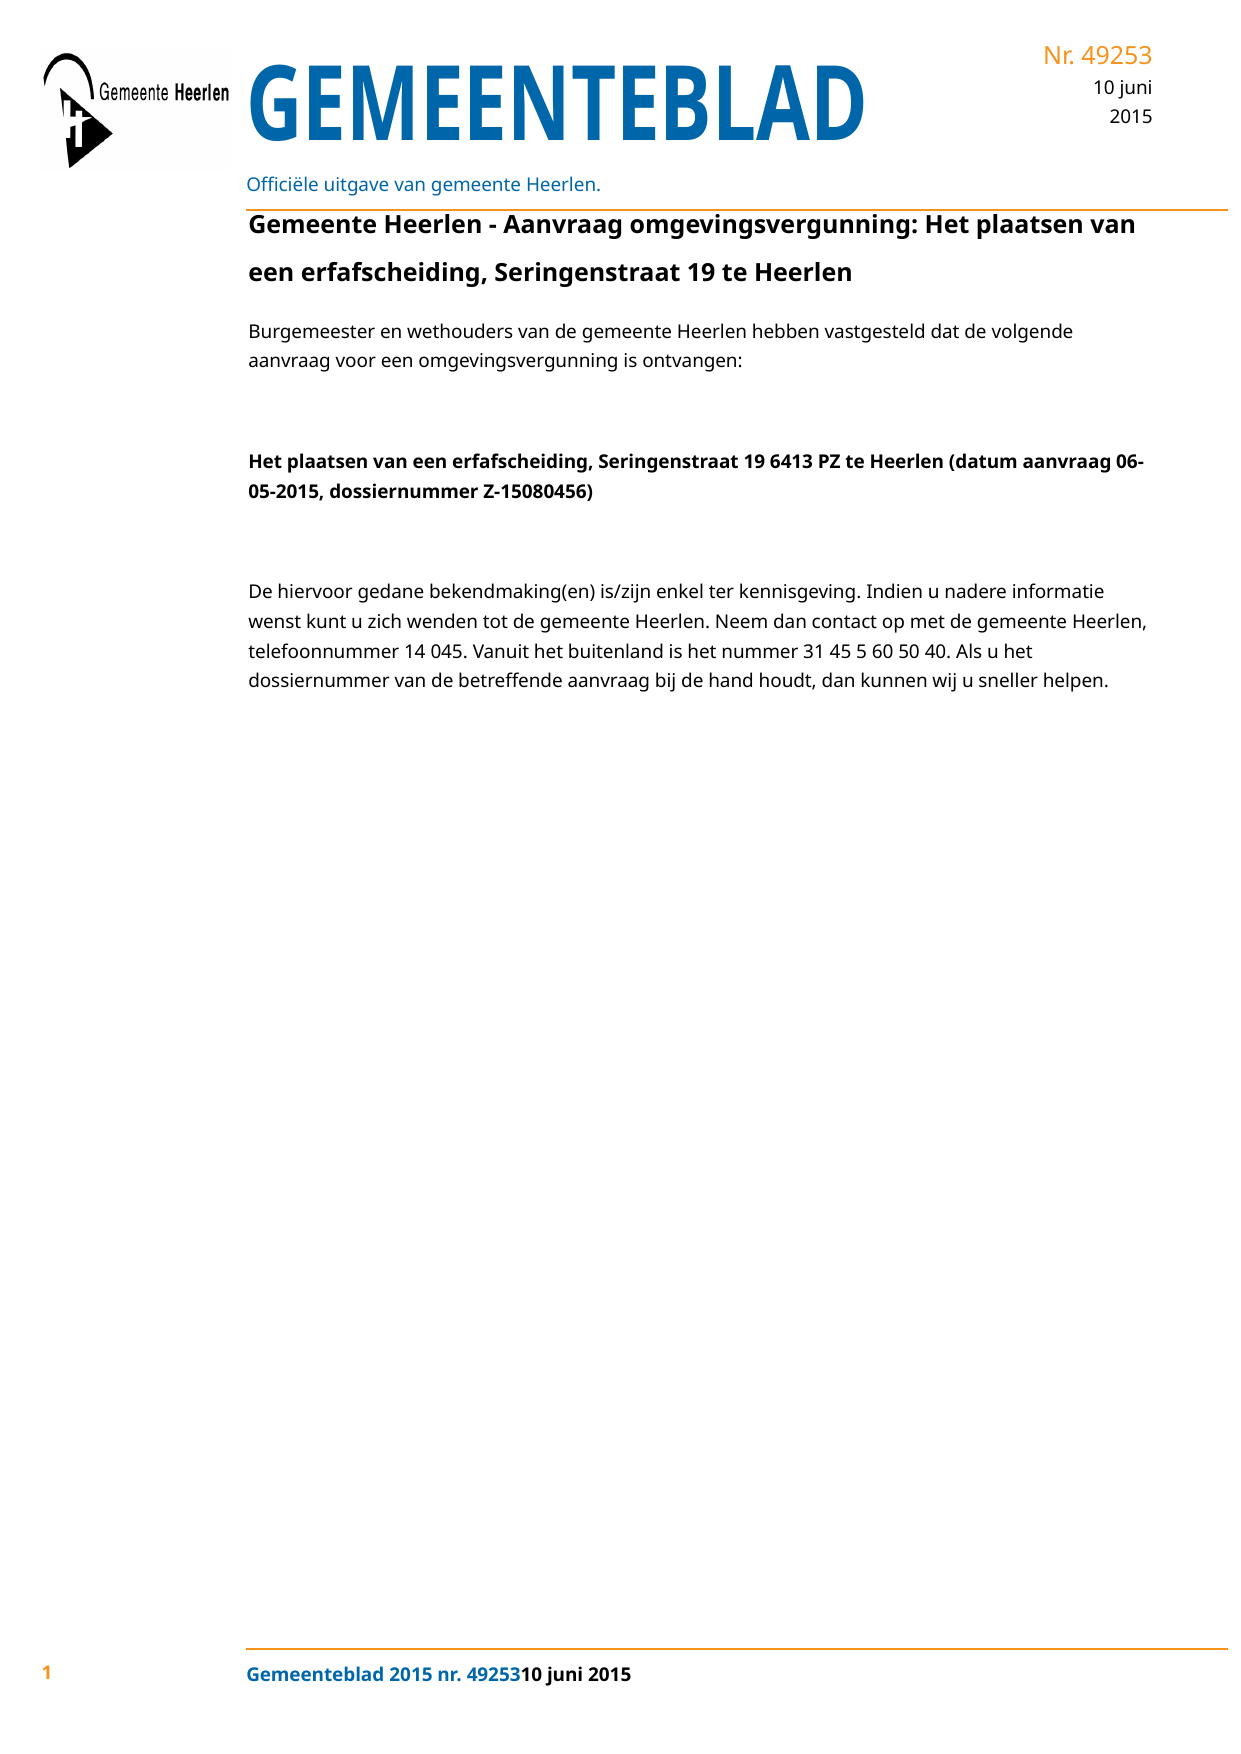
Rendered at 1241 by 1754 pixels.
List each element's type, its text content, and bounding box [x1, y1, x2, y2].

text Het plaatsen van een erfafscheiding, Seringenstraat 19 6413 PZ te Heerlen (datum aanvraag 06-05-2015, dossiernummer Z-15080456) [248, 448, 1152, 504]
text Burgemeester en wethouders van de gemeente Heerlen hebben vastgesteld dat de volgende aanvraag voor een omgevingsvergunning is ontvangen: [248, 318, 1152, 373]
picture [41, 47, 231, 172]
text De hiervoor gedane bekendmaking(en) is/zijn enkel ter kennisgeving. Indien u nadere informatie wenst kunt u zich wenden tot de gemeente Heerlen. Neem dan contact op met de gemeente Heerlen, telefoonnummer 14 045. Vanuit het buitenland is het nummer 31 45 5 60 50 40. Als u het dossiernummer van de betreffende aanvraag bij de hand houdt, dan kunnen wij u sneller helpen. [248, 579, 1152, 693]
text Gemeente Heerlen - Aanvraag omgevingsvergunning: Het plaatsen van een erfafscheiding, Seringenstraat 19 te Heerlen [248, 211, 1152, 288]
